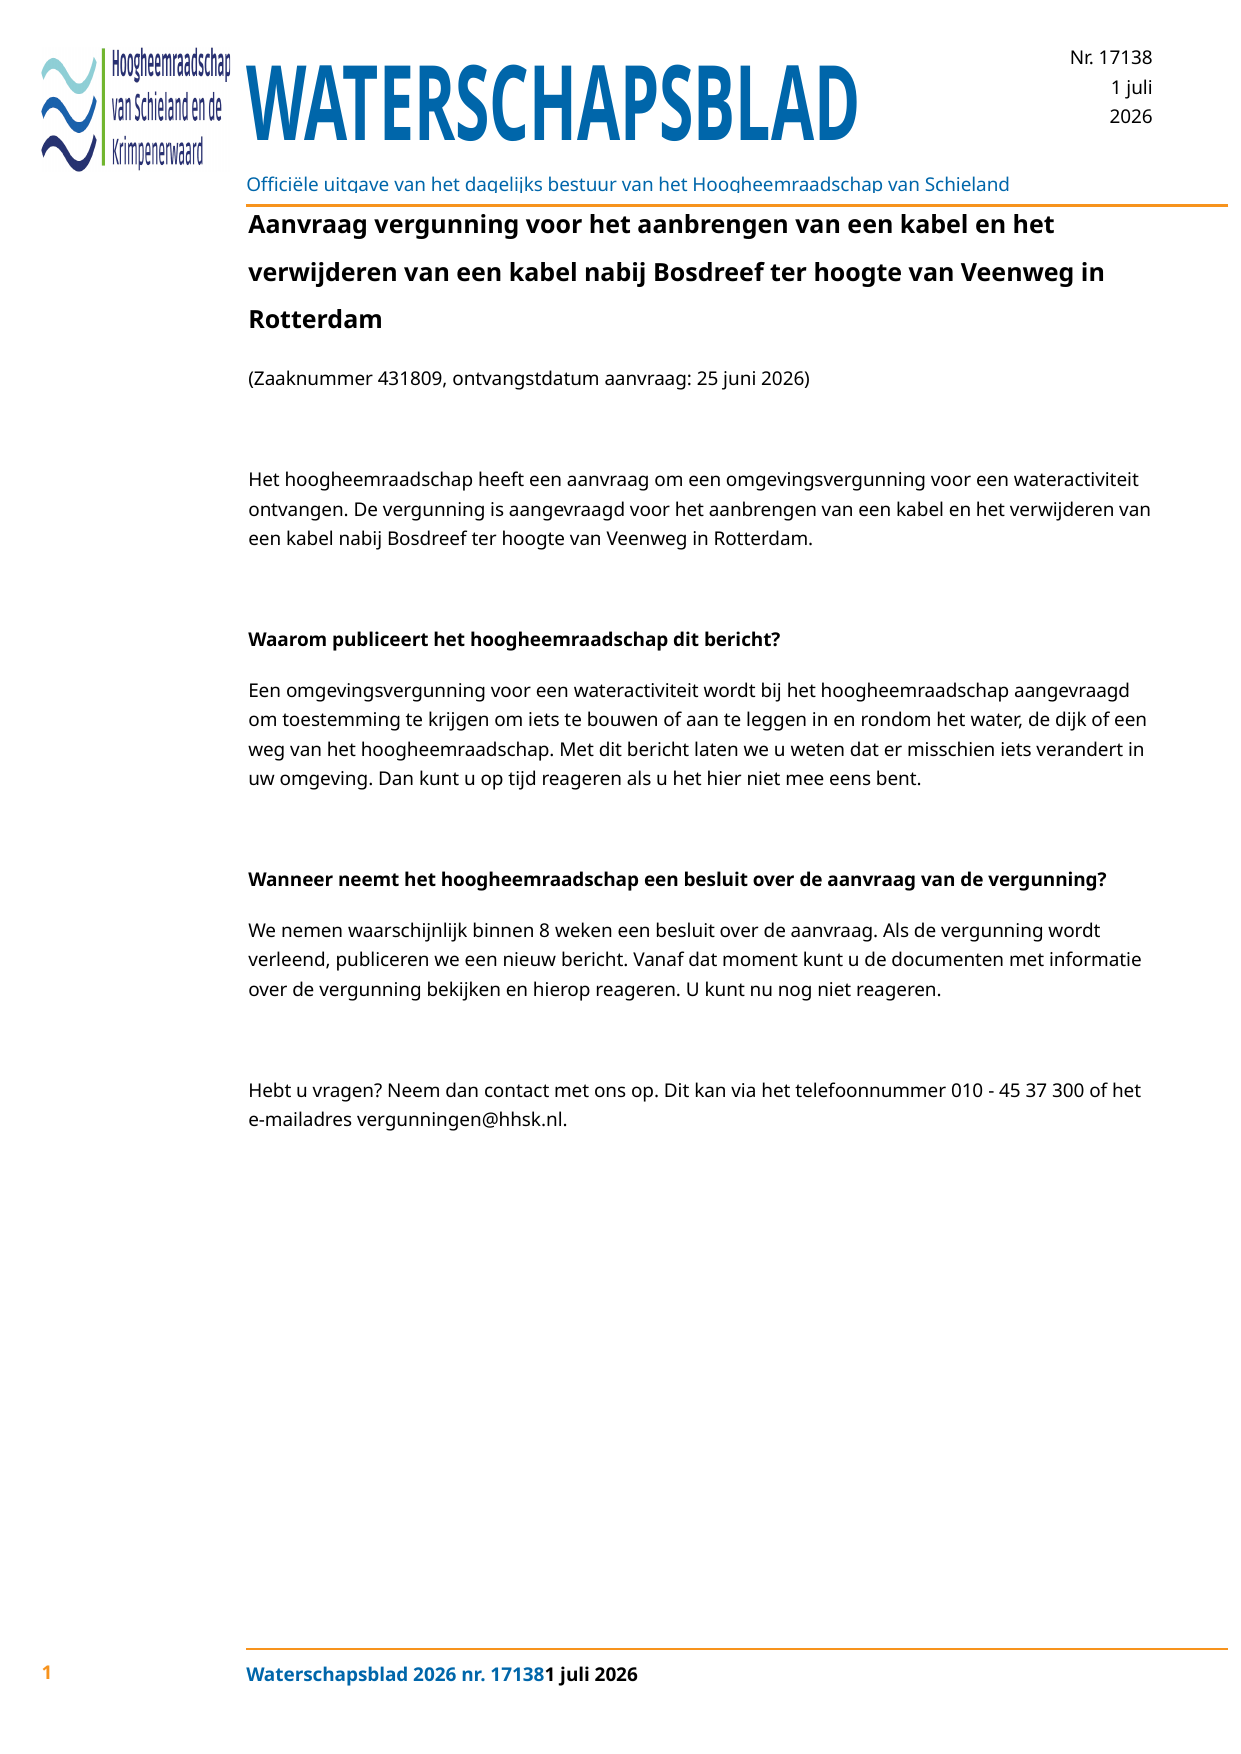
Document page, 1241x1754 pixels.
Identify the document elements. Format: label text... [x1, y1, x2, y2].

text We nemen waarschijnlijk binnen 8 weken een besluit over de aanvraag. Als de vergunning wordt verleend, publiceren we een nieuw bericht. Vanaf dat moment kunt u de documenten met informatie over de vergunning bekijken en hierop reageren. U kunt nu nog niet reageren. [248, 917, 1152, 1002]
text Aanvraag vergunning voor het aanbrengen van een kabel en het verwijderen van een kabel nabij Bosdreef ter hoogte van Veenweg in Rotterdam [248, 207, 1152, 336]
text Wanneer neemt het hoogheemraadschap een besluit over de aanvraag van de vergunning? [248, 866, 1152, 892]
picture [41, 47, 231, 172]
text Hebt u vragen? Neem dan contact met ons op. Dit kan via het telefoonnummer 010 - 45 37 300 of het e-mailadres vergunningen@hhsk.nl. [248, 1077, 1152, 1132]
text Het hoogheemraadschap heeft een aanvraag om een omgevingsvergunning voor een wateractiviteit ontvangen. De vergunning is aangevraagd voor het aanbrengen van een kabel en het verwijderen van een kabel nabij Bosdreef ter hoogte van Veenweg in Rotterdam. [248, 466, 1152, 551]
text Een omgevingsvergunning voor een wateractiviteit wordt bij het hoogheemraadschap aangevraagd om toestemming te krijgen om iets te bouwen of aan te leggen in en rondom het water, de dijk of een weg van het hoogheemraadschap. Met dit bericht laten we u weten dat er misschien iets verandert in uw omgeving. Dan kunt u op tijd reageren als u het hier niet mee eens bent. [248, 677, 1152, 791]
text (Zaaknummer 431809, ontvangstdatum aanvraag: 25 juni 2026) [248, 366, 1152, 391]
text Waarom publiceert het hoogheemraadschap dit bericht? [248, 626, 1152, 652]
